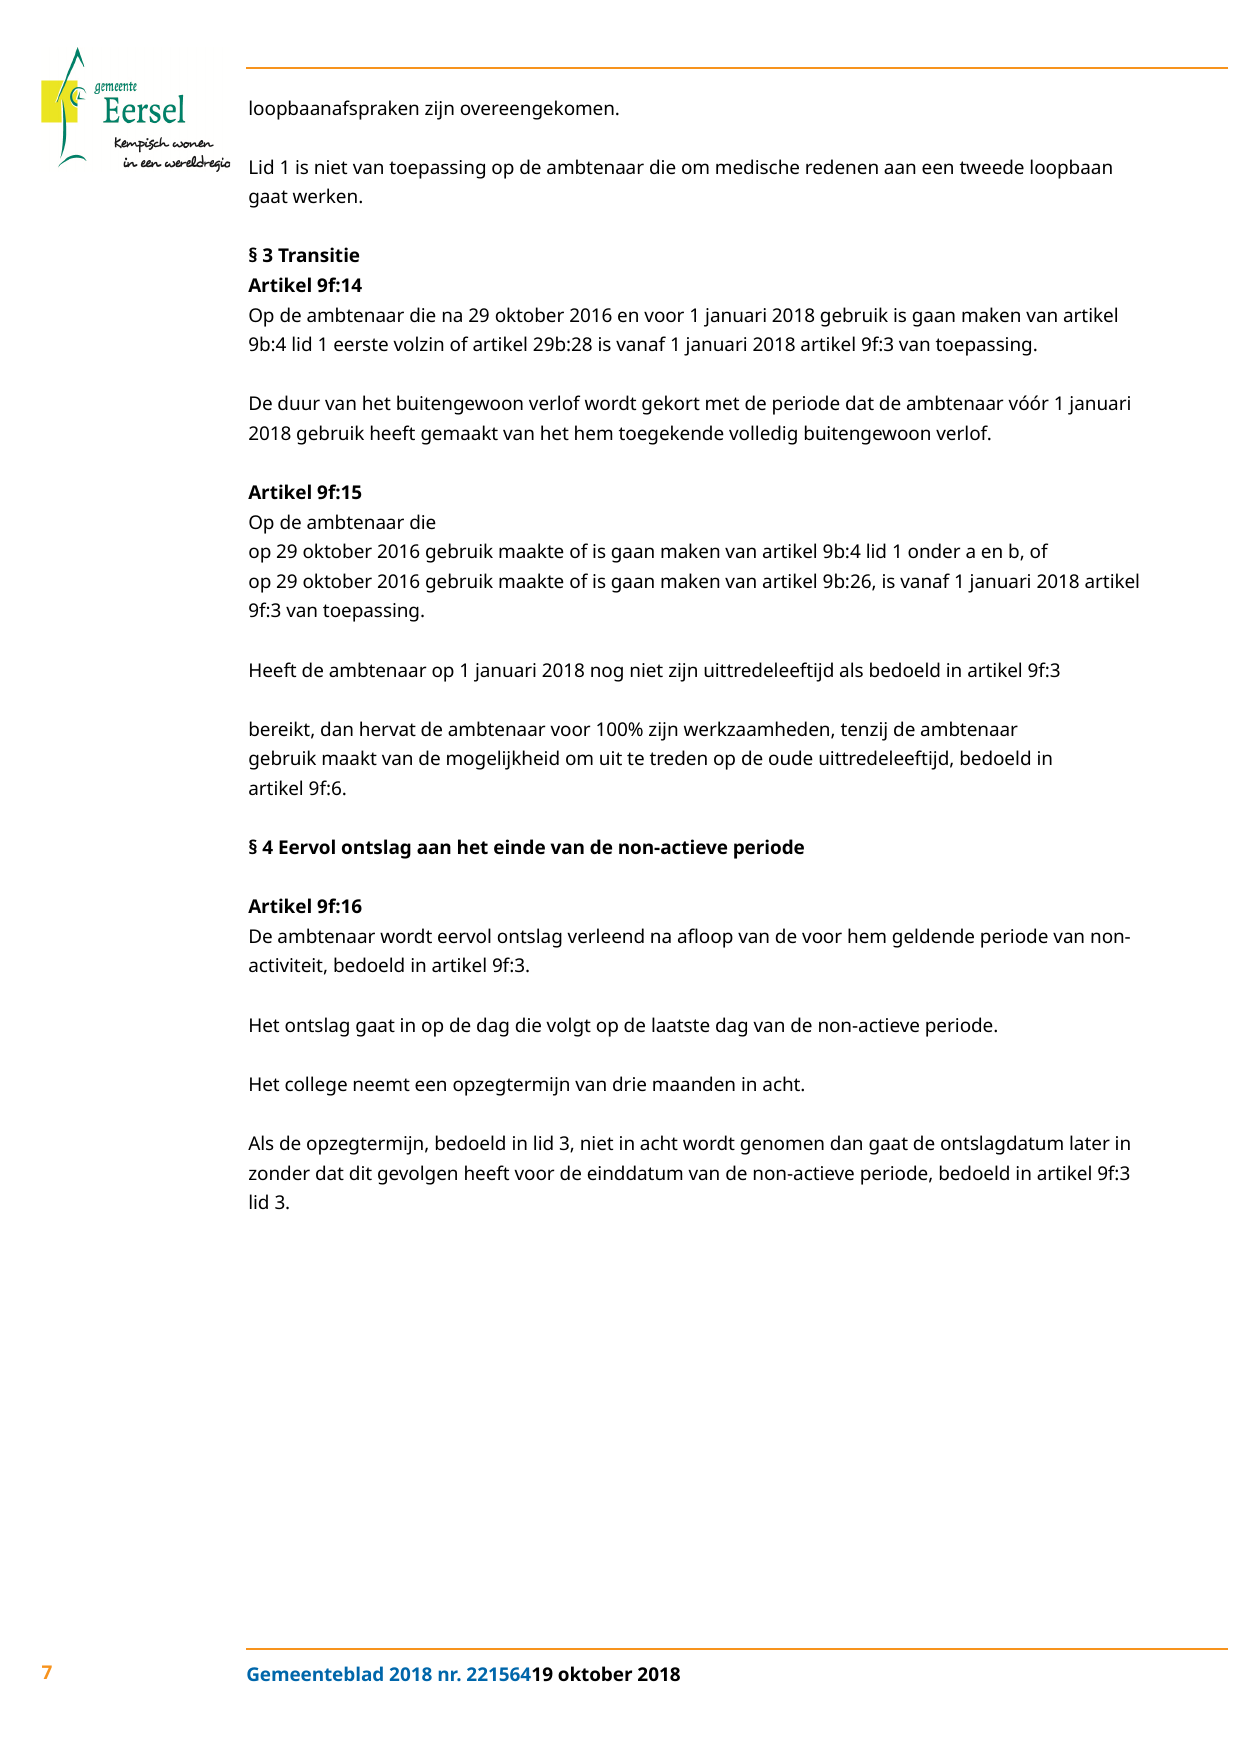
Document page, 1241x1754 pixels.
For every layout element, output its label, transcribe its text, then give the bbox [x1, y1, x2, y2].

text artikel 9f:6. [248, 775, 1152, 801]
text De duur van het buitengewoon verlof wordt gekort met de periode dat de ambtenaar vóór 1 januari 2018 gebruik heeft gemaakt van het hem toegekende volledig buitengewoon verlof. [248, 391, 1152, 446]
text Artikel 9f:14 [248, 272, 1152, 298]
text op 29 oktober 2016 gebruik maakte of is gaan maken van artikel 9b:26, is vanaf 1 januari 2018 artikel 9f:3 van toepassing. [248, 568, 1152, 623]
text op 29 oktober 2016 gebruik maakte of is gaan maken van artikel 9b:4 lid 1 onder a en b, of [248, 538, 1152, 564]
text Het college neemt een opzegtermijn van drie maanden in acht. [248, 1071, 1152, 1097]
text Artikel 9f:15 [248, 479, 1152, 505]
text Artikel 9f:16 [248, 893, 1152, 919]
text § 3 Transitie [248, 243, 1152, 268]
text loopbaanafspraken zijn overeengekomen. [248, 95, 1152, 121]
text § 4 Eervol ontslag aan het einde van de non-actieve periode [248, 834, 1152, 860]
text bereikt, dan hervat de ambtenaar voor 100% zijn werkzaamheden, tenzij de ambtenaar [248, 716, 1152, 742]
text Als de opzegtermijn, bedoeld in lid 3, niet in acht wordt genomen dan gaat de ontslagdatum later in zonder dat dit gevolgen heeft voor de einddatum van de non-actieve periode, bedoeld in artikel 9f:3 lid 3. [248, 1130, 1152, 1215]
text gebruik maakt van de mogelijkheid om uit te treden op de oude uittredeleeftijd, bedoeld in [248, 746, 1152, 771]
text Op de ambtenaar die na 29 oktober 2016 en voor 1 januari 2018 gebruik is gaan maken van artikel 9b:4 lid 1 eerste volzin of artikel 29b:28 is vanaf 1 januari 2018 artikel 9f:3 van toepassing. [248, 302, 1152, 357]
text Op de ambtenaar die [248, 509, 1152, 535]
text Heeft de ambtenaar op 1 januari 2018 nog niet zijn uittredeleeftijd als bedoeld in artikel 9f:3 [248, 657, 1152, 683]
text Lid 1 is niet van toepassing op de ambtenaar die om medische redenen aan een tweede loopbaan gaat werken. [248, 154, 1152, 209]
text Het ontslag gaat in op de dag die volgt op de laatste dag van de non-actieve periode. [248, 1012, 1152, 1038]
text De ambtenaar wordt eervol ontslag verleend na afloop van de voor hem geldende periode van non-activiteit, bedoeld in artikel 9f:3. [248, 923, 1152, 978]
picture [41, 47, 231, 172]
